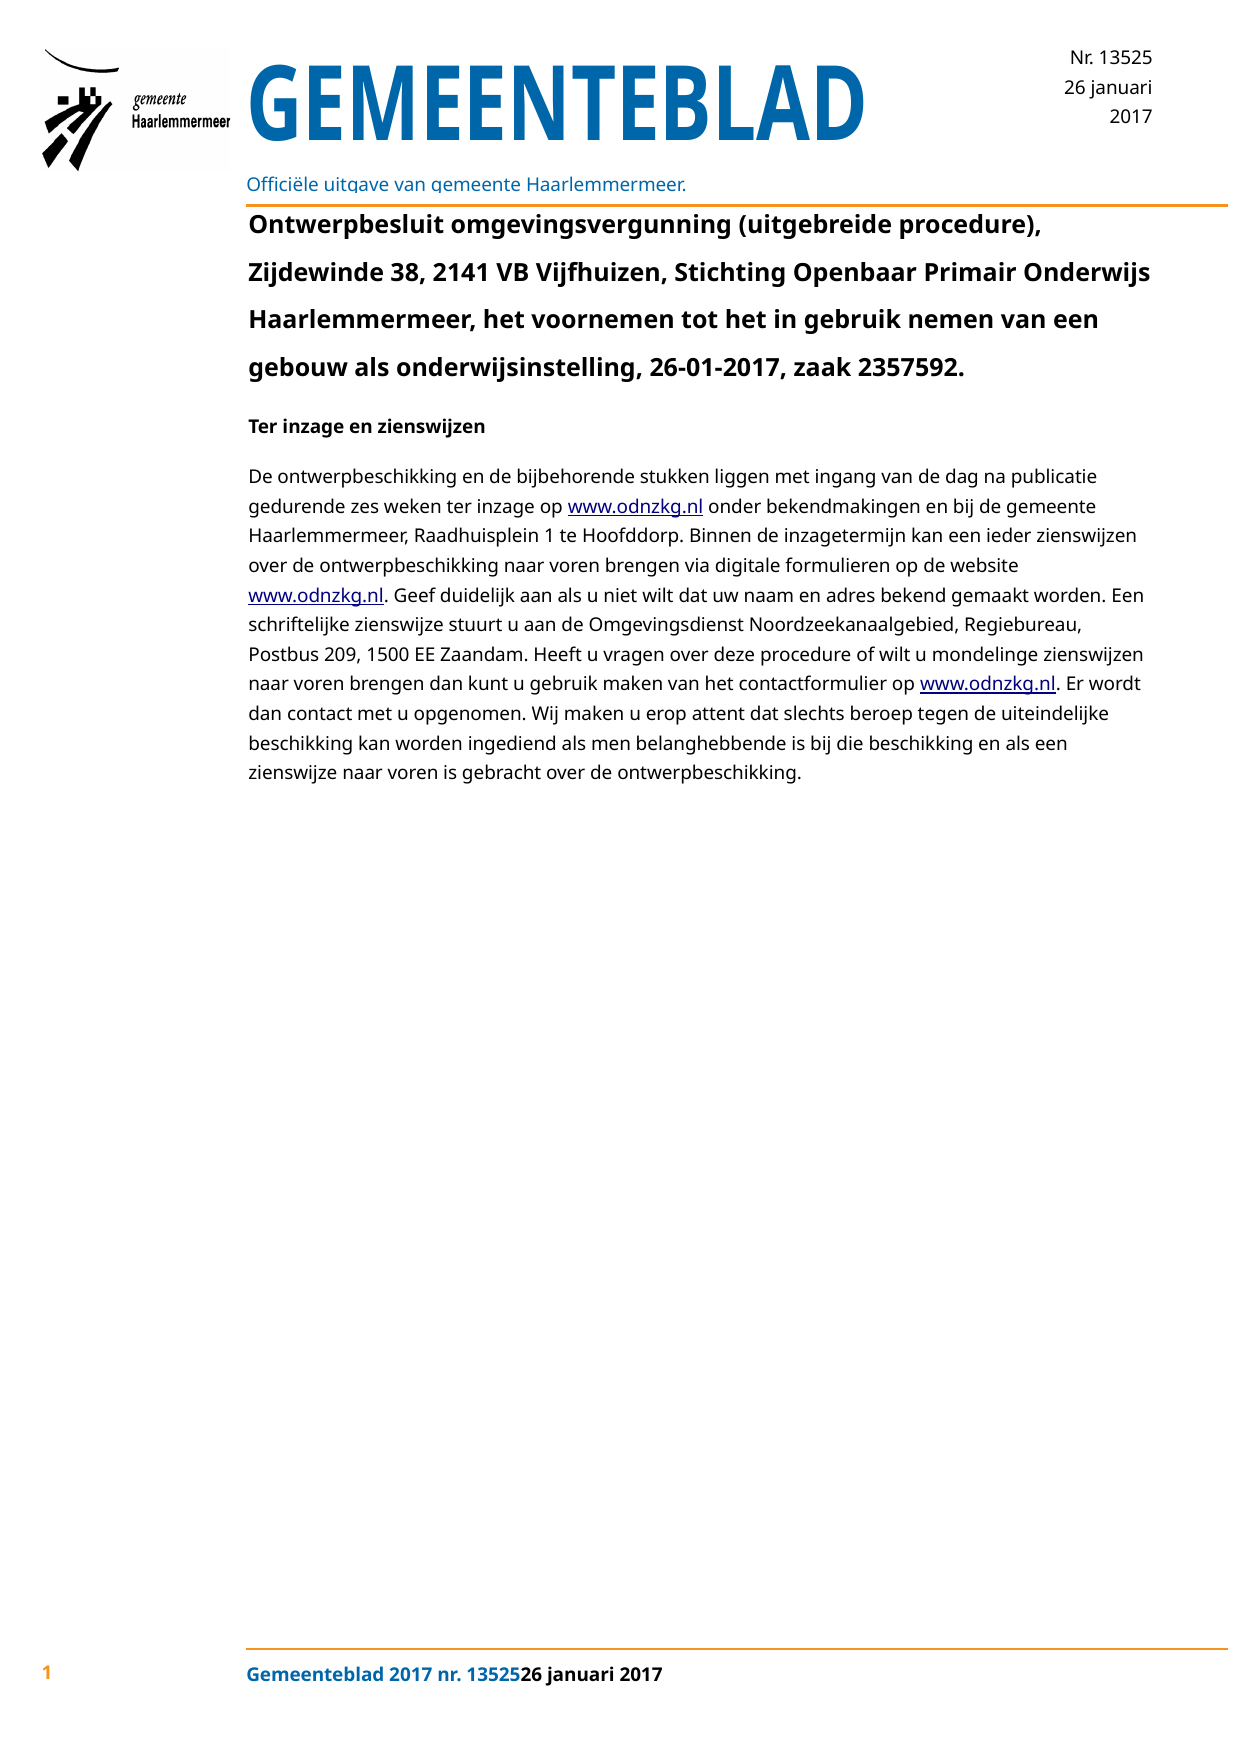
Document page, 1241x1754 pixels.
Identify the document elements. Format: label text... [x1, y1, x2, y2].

text Ontwerpbesluit omgevingsvergunning (uitgebreide procedure), Zijdewinde 38, 2141 VB Vijfhuizen, Stichting Openbaar Primair Onderwijs Haarlemmermeer, het voornemen tot het in gebruik nemen van een gebouw als onderwijsinstelling, 26-01-2017, zaak 2357592. [248, 207, 1152, 384]
text Ter inzage en zienswijzen [248, 413, 1152, 439]
text De ontwerpbeschikking en de bijbehorende stukken liggen met ingang van de dag na publicatie gedurende zes weken ter inzage op www.odnzkg.nl onder bekendmakingen en bij de gemeente Haarlemmermeer, Raadhuisplein 1 te Hoofddorp. Binnen de inzagetermijn kan een ieder zienswijzen over de ontwerpbeschikking naar voren brengen via digitale formulieren op de website www.odnzkg.nl. Geef duidelijk aan als u niet wilt dat uw naam en adres bekend gemaakt worden. Een schriftelijke zienswijze stuurt u aan de Omgevingsdienst Noordzeekanaalgebied, Regiebureau, Postbus 209, 1500 EE Zaandam. Heeft u vragen over deze procedure of wilt u mondelinge zienswijzen naar voren brengen dan kunt u gebruik maken van het contactformulier op www.odnzkg.nl. Er wordt dan contact met u opgenomen. Wij maken u erop attent dat slechts beroep tegen de uiteindelijke beschikking kan worden ingediend als men belanghebbende is bij die beschikking en als een zienswijze naar voren is gebracht over de ontwerpbeschikking. [248, 463, 1152, 785]
picture [41, 47, 231, 172]
